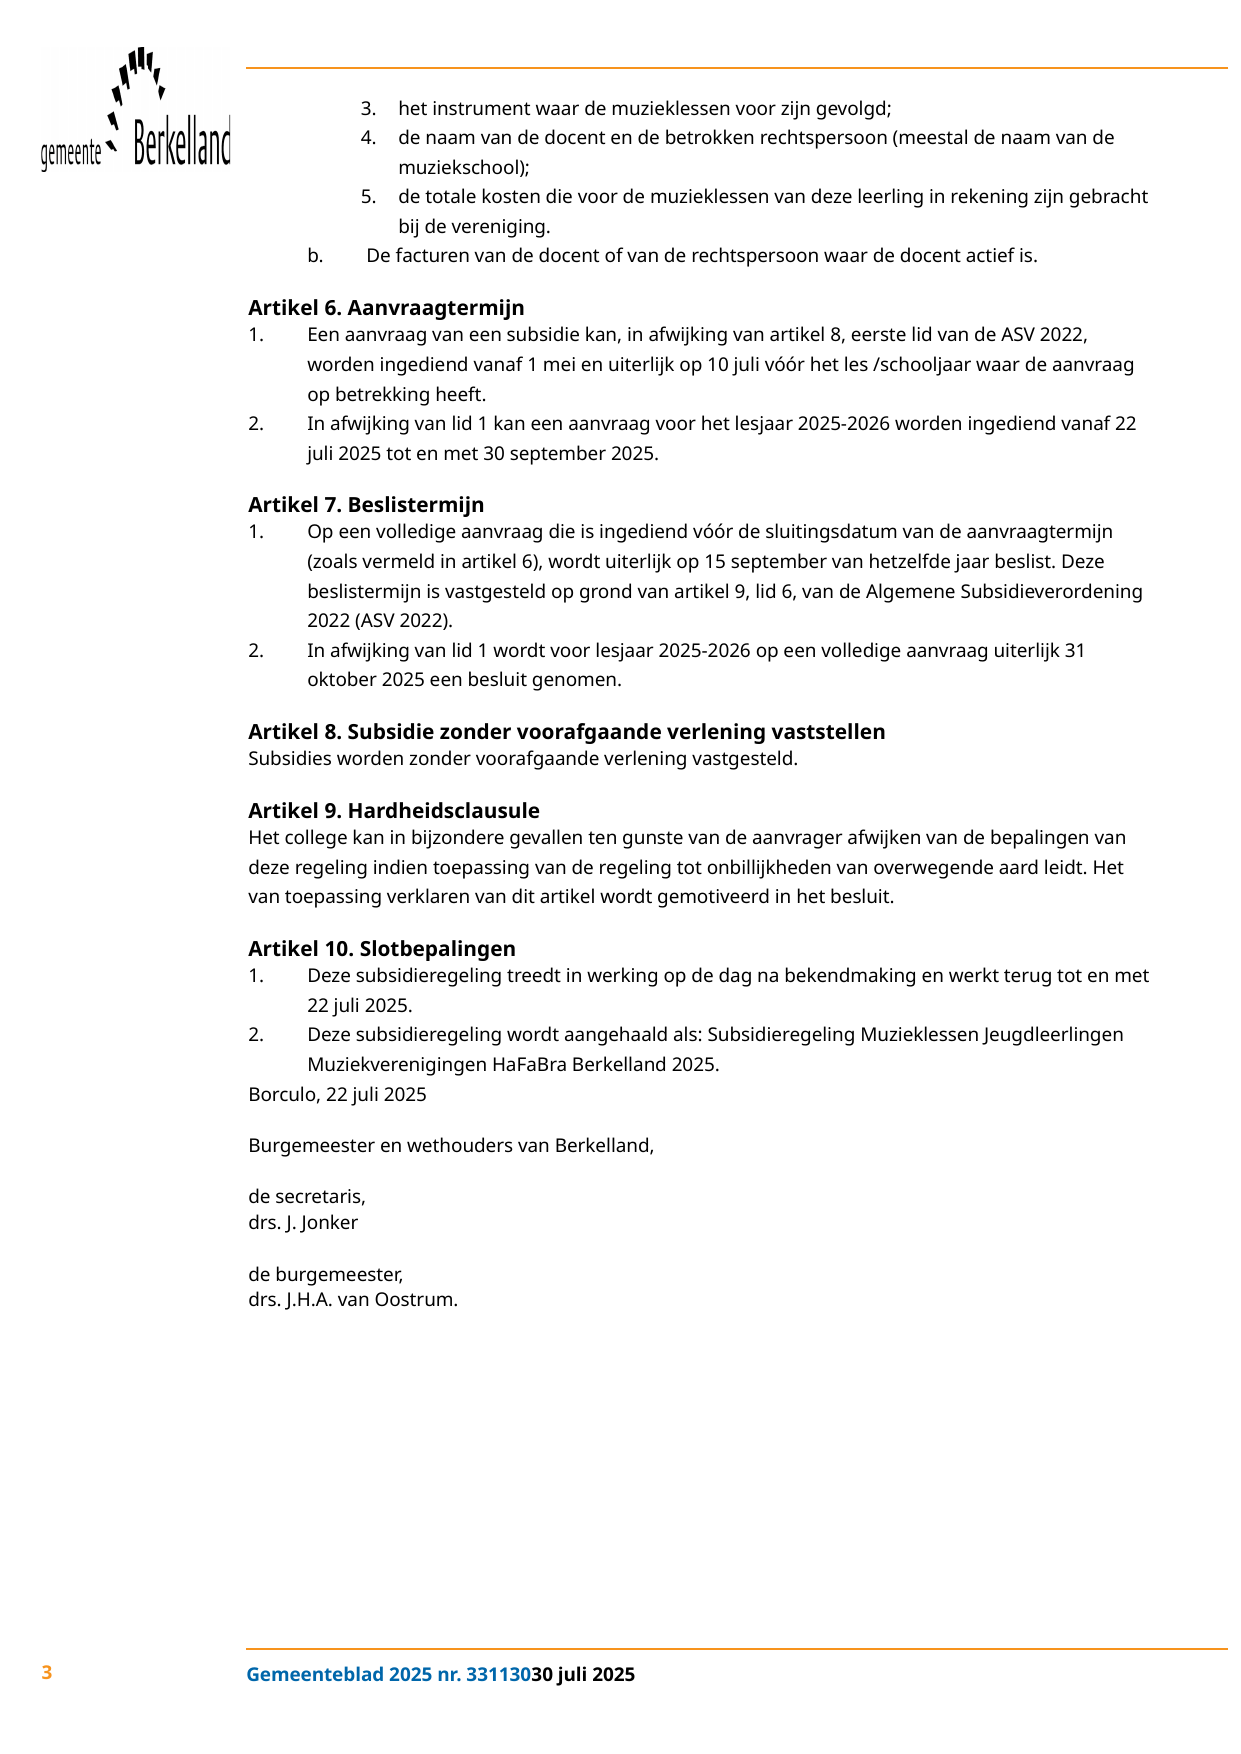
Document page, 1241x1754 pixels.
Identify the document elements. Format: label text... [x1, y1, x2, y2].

picture [41, 47, 231, 172]
list Een aanvraag van een subsidie kan, in afwijking van artikel 8, eerste lid van de ASV 2022, worden ingediend vanaf 1 mei en uiterlijk op 10 juli vóór het les /schooljaar waar de aanvraag op betrekking heeft. [248, 322, 1152, 406]
text de secretaris, [248, 1184, 1152, 1209]
text Artikel 10. Slotbepalingen [248, 934, 1152, 962]
list de naam van de docent en de betrokken rechtspersoon (meestal de naam van de muziekschool); [361, 124, 1152, 180]
text Artikel 9. Hardheidsclausule [248, 796, 1152, 824]
text Artikel 6. Aanvraagtermijn [248, 293, 1152, 322]
list Deze subsidieregeling treedt in werking op de dag na bekendmaking en werkt terug tot en met 22 juli 2025. [248, 962, 1152, 1018]
list In afwijking van lid 1 wordt voor lesjaar 2025-2026 op een volledige aanvraag uiterlijk 31 oktober 2025 een besluit genomen. [248, 637, 1152, 692]
text drs. J. Jonker [248, 1209, 1152, 1235]
text drs. J.H.A. van Oostrum. [248, 1287, 1152, 1312]
list Op een volledige aanvraag die is ingediend vóór de sluitingsdatum van de aanvraagtermijn (zoals vermeld in artikel 6), wordt uiterlijk op 15 september van hetzelfde jaar beslist. Deze beslistermijn is vastgesteld op grond van artikel 9, lid 6, van de Algemene Subsidieverordening 2022 (ASV 2022). [248, 519, 1152, 633]
text Borculo, 22 juli 2025 [248, 1081, 1152, 1106]
text Artikel 7. Beslistermijn [248, 490, 1152, 519]
text Burgemeester en wethouders van Berkelland, [248, 1132, 1152, 1158]
list In afwijking van lid 1 kan een aanvraag voor het lesjaar 2025-2026 worden ingediend vanaf 22 juli 2025 tot en met 30 september 2025. [248, 410, 1152, 466]
list Deze subsidieregeling wordt aangehaald als: Subsidieregeling Muzieklessen Jeugdleerlingen Muziekverenigingen HaFaBra Berkelland 2025. [248, 1022, 1152, 1077]
text de burgemeester, [248, 1261, 1152, 1287]
list De facturen van de docent of van de rechtspersoon waar de docent actief is. [307, 243, 1152, 268]
text Het college kan in bijzondere gevallen ten gunste van de aanvrager afwijken van de bepalingen van deze regeling indien toepassing van de regeling tot onbillijkheden van overwegende aard leidt. Het van toepassing verklaren van dit artikel wordt gemotiveerd in het besluit. [248, 824, 1152, 909]
list het instrument waar de muzieklessen voor zijn gevolgd; [361, 95, 1152, 121]
list de totale kosten die voor de muzieklessen van deze leerling in rekening zijn gebracht bij de vereniging. [361, 183, 1152, 239]
text Subsidies worden zonder voorafgaande verlening vastgesteld. [248, 746, 1152, 771]
text Artikel 8. Subsidie zonder voorafgaande verlening vaststellen [248, 717, 1152, 746]
